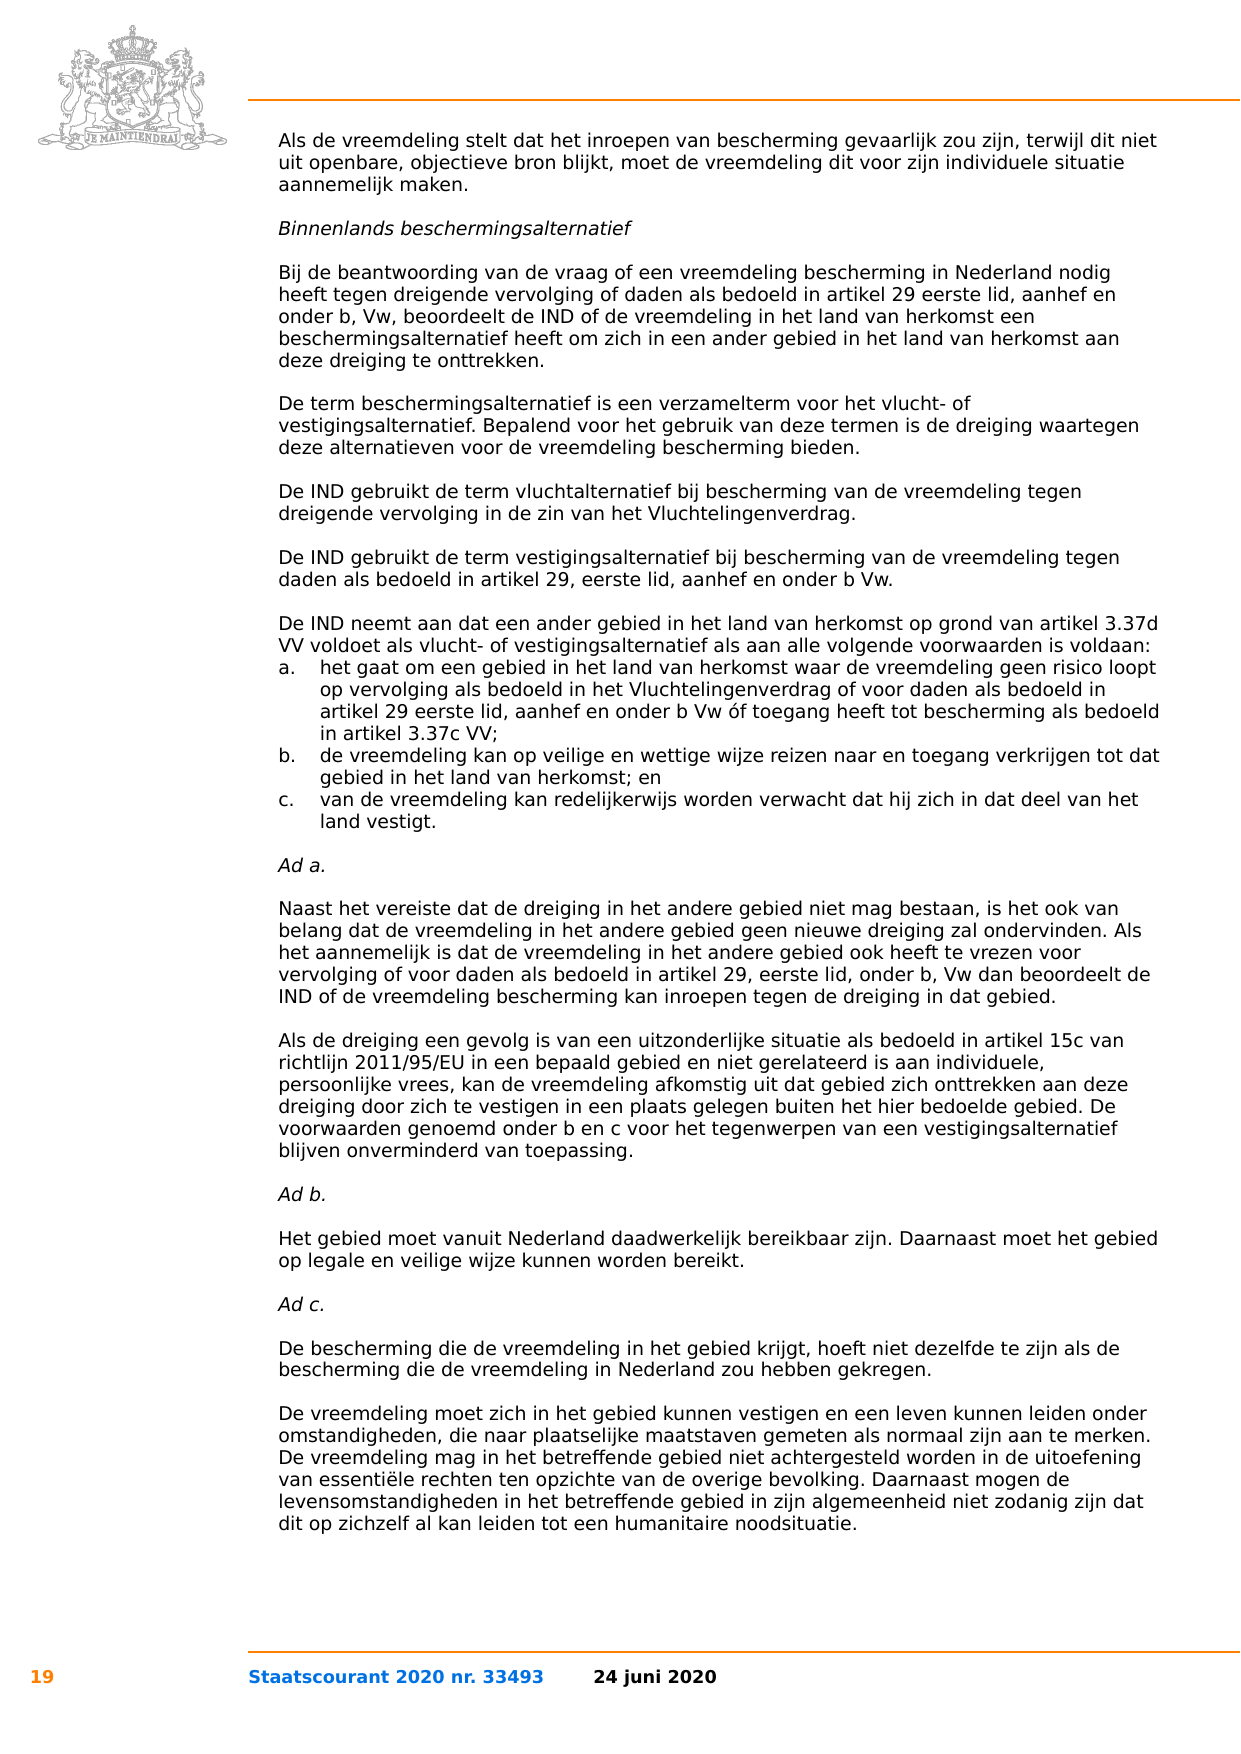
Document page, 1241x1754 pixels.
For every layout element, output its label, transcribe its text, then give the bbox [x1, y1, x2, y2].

text a. het gaat om een gebied in het land van herkomst waar de vreemdeling geen risico loopt op vervolging als bedoeld in het Vluchtelingenverdrag of voor daden als bedoeld in artikel 29 eerste lid, aanhef en onder b Vw óf toegang heeft tot bescherming als bedoeld in artikel 3.37c VV; [278, 657, 1163, 745]
text De bescherming die de vreemdeling in het gebied krijgt, hoeft niet dezelfde te zijn als de bescherming die de vreemdeling in Nederland zou hebben gekregen. [278, 1337, 1163, 1381]
text De vreemdeling moet zich in het gebied kunnen vestigen en een leven kunnen leiden onder omstandigheden, die naar plaatselijke maatstaven gemeten als normaal zijn aan te merken. De vreemdeling mag in het betreffende gebied niet achtergesteld worden in de uitoefening van essentiële rechten ten opzichte van de overige bevolking. Daarnaast mogen de levensomstandigheden in het betreffende gebied in zijn algemeenheid niet zodanig zijn dat dit op zichzelf al kan leiden tot een humanitaire noodsituatie. [278, 1403, 1163, 1535]
subtitle Ad c. [278, 1293, 1163, 1316]
text Naast het vereiste dat de dreiging in het andere gebied niet mag bestaan, is het ook van belang dat de vreemdeling in het andere gebied geen nieuwe dreiging zal ondervinden. Als het aannemelijk is dat de vreemdeling in het andere gebied ook heeft te vrezen voor vervolging of voor daden als bedoeld in artikel 29, eerste lid, onder b, Vw dan beoordeelt de IND of de vreemdeling bescherming kan inroepen tegen de dreiging in dat gebied. [278, 898, 1163, 1008]
text Als de dreiging een gevolg is van een uitzonderlijke situatie als bedoeld in artikel 15c van richtlijn 2011/95/EU in een bepaald gebied en niet gerelateerd is aan individuele, persoonlijke vrees, kan de vreemdeling afkomstig uit dat gebied zich onttrekken aan deze dreiging door zich te vestigen in een plaats gelegen buiten het hier bedoelde gebied. De voorwaarden genoemd onder b en c voor het tegenwerpen van een vestigingsalternatief blijven onverminderd van toepassing. [278, 1030, 1163, 1162]
text Bij de beantwoording van de vraag of een vreemdeling bescherming in Nederland nodig heeft tegen dreigende vervolging of daden als bedoeld in artikel 29 eerste lid, aanhef en onder b, Vw, beoordeelt de IND of de vreemdeling in het land van herkomst een beschermingsalternatief heeft om zich in een ander gebied in het land van herkomst aan deze dreiging te onttrekken. [278, 262, 1163, 371]
text c. van de vreemdeling kan redelijkerwijs worden verwacht dat hij zich in dat deel van het land vestigt. [278, 789, 1163, 833]
text Het gebied moet vanuit Nederland daadwerkelijk bereikbaar zijn. Daarnaast moet het gebied op legale en veilige wijze kunnen worden bereikt. [278, 1228, 1163, 1272]
text De IND gebruikt de term vluchtalternatief bij bescherming van de vreemdeling tegen dreigende vervolging in de zin van het Vluchtelingenverdrag. [278, 481, 1163, 525]
picture [38, 25, 227, 150]
subtitle Binnenlands beschermingsalternatief [278, 218, 1163, 240]
subtitle Ad a. [278, 854, 1163, 876]
text Als de vreemdeling stelt dat het inroepen van bescherming gevaarlijk zou zijn, terwijl dit niet uit openbare, objectieve bron blijkt, moet de vreemdeling dit voor zijn individuele situatie aannemelijk maken. [278, 130, 1163, 196]
text De term beschermingsalternatief is een verzamelterm voor het vlucht- of vestigingsalternatief. Bepalend voor het gebruik van deze termen is de dreiging waartegen deze alternatieven voor de vreemdeling bescherming bieden. [278, 393, 1163, 459]
text b. de vreemdeling kan op veilige en wettige wijze reizen naar en toegang verkrijgen tot dat gebied in het land van herkomst; en [278, 745, 1163, 789]
text De IND neemt aan dat een ander gebied in het land van herkomst op grond van artikel 3.37d VV voldoet als vlucht- of vestigingsalternatief als aan alle volgende voorwaarden is voldaan: [278, 613, 1163, 657]
text De IND gebruikt de term vestigingsalternatief bij bescherming van de vreemdeling tegen daden als bedoeld in artikel 29, eerste lid, aanhef en onder b Vw. [278, 547, 1163, 591]
subtitle Ad b. [278, 1184, 1163, 1206]
